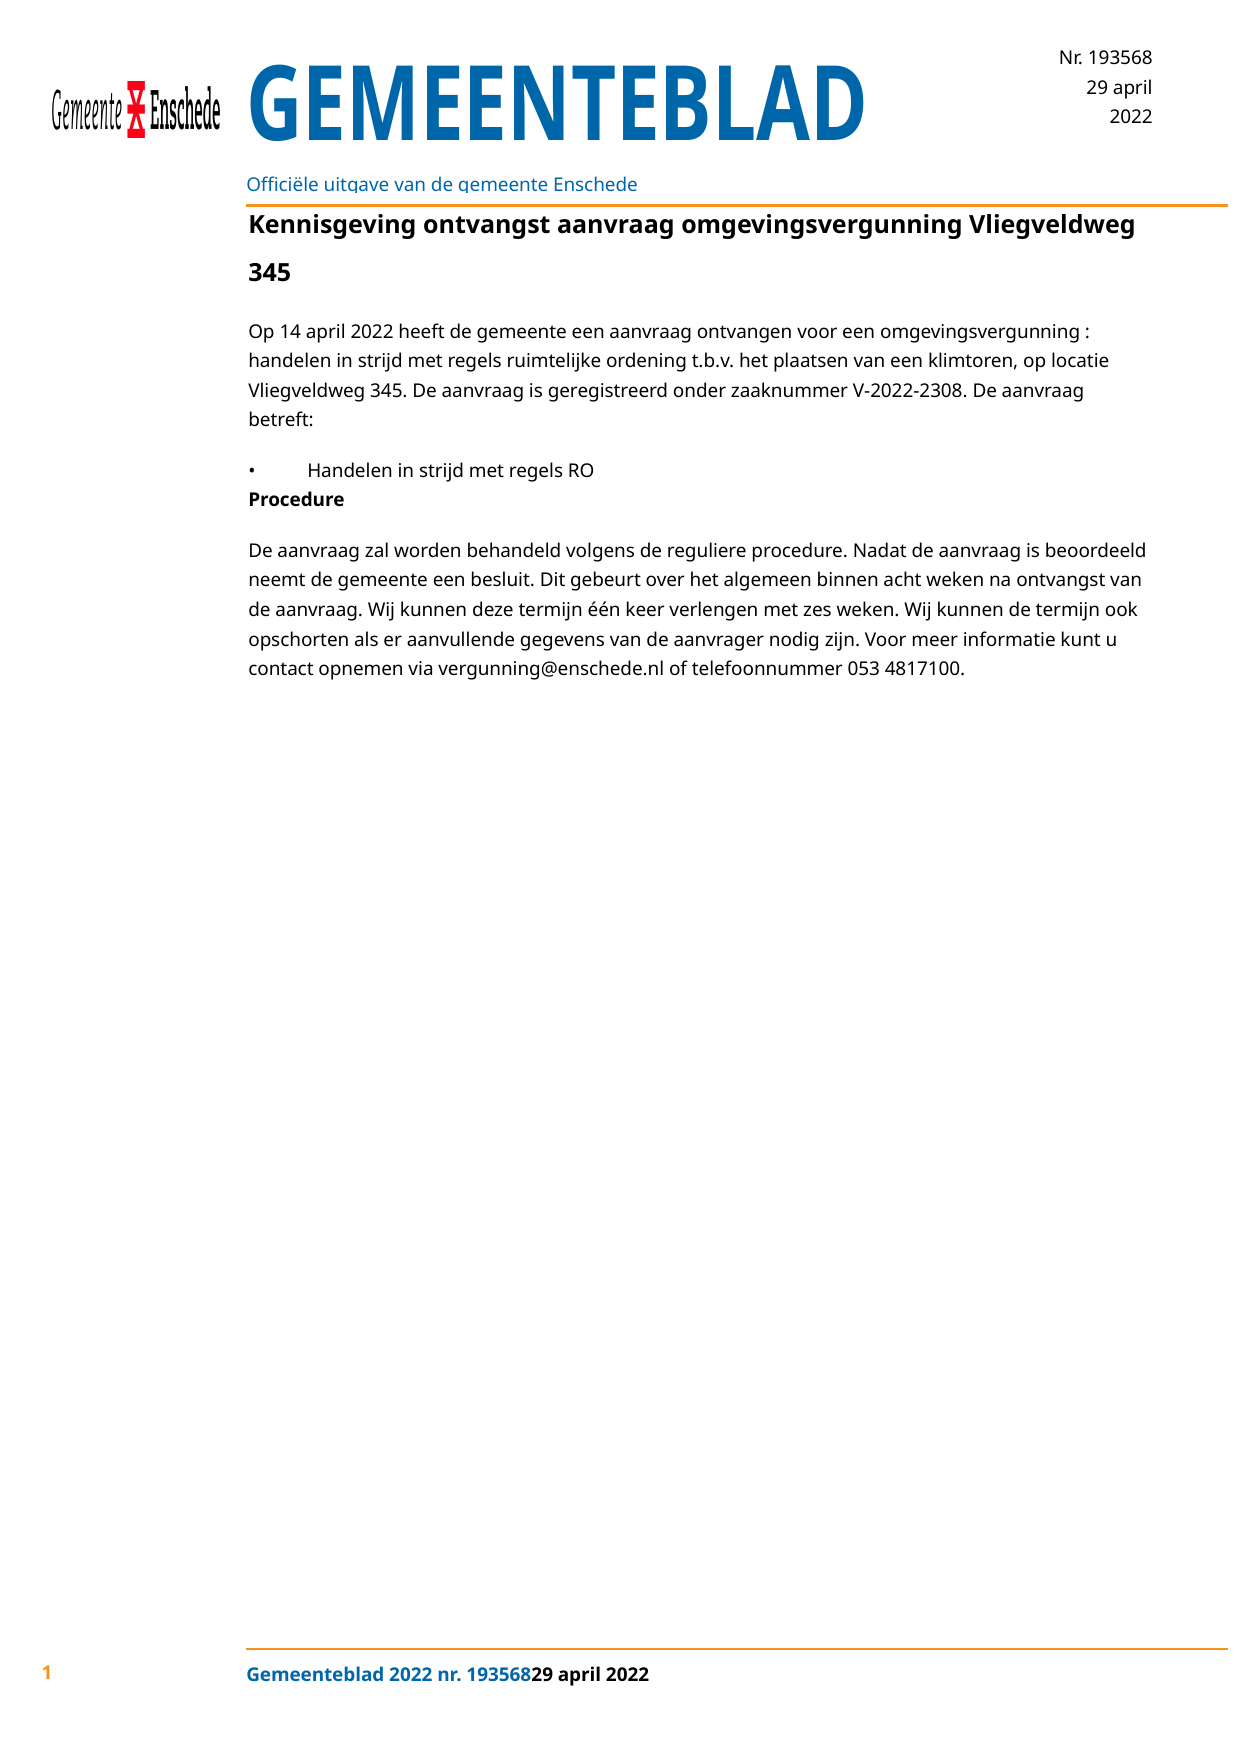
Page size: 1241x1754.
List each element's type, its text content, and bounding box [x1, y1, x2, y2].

text De aanvraag zal worden behandeld volgens de reguliere procedure. Nadat de aanvraag is beoordeeld neemt de gemeente een besluit. Dit gebeurt over het algemeen binnen acht weken na ontvangst van de aanvraag. Wij kunnen deze termijn één keer verlengen met zes weken. Wij kunnen de termijn ook opschorten als er aanvullende gegevens van de aanvrager nodig zijn. Voor meer informatie kunt u contact opnemen via vergunning@enschede.nl of telefoonnummer 053 4817100. [248, 537, 1152, 681]
text Procedure [248, 487, 1152, 512]
picture [41, 47, 231, 172]
list Handelen in strijd met regels RO [248, 457, 1152, 483]
text Op 14 april 2022 heeft de gemeente een aanvraag ontvangen voor een omgevingsvergunning : handelen in strijd met regels ruimtelijke ordening t.b.v. het plaatsen van een klimtoren, op locatie Vliegveldweg 345. De aanvraag is geregistreerd onder zaaknummer V-2022-2308. De aanvraag betreft: [248, 318, 1152, 432]
text Kennisgeving ontvangst aanvraag omgevingsvergunning Vliegveldweg 345 [248, 207, 1152, 288]
